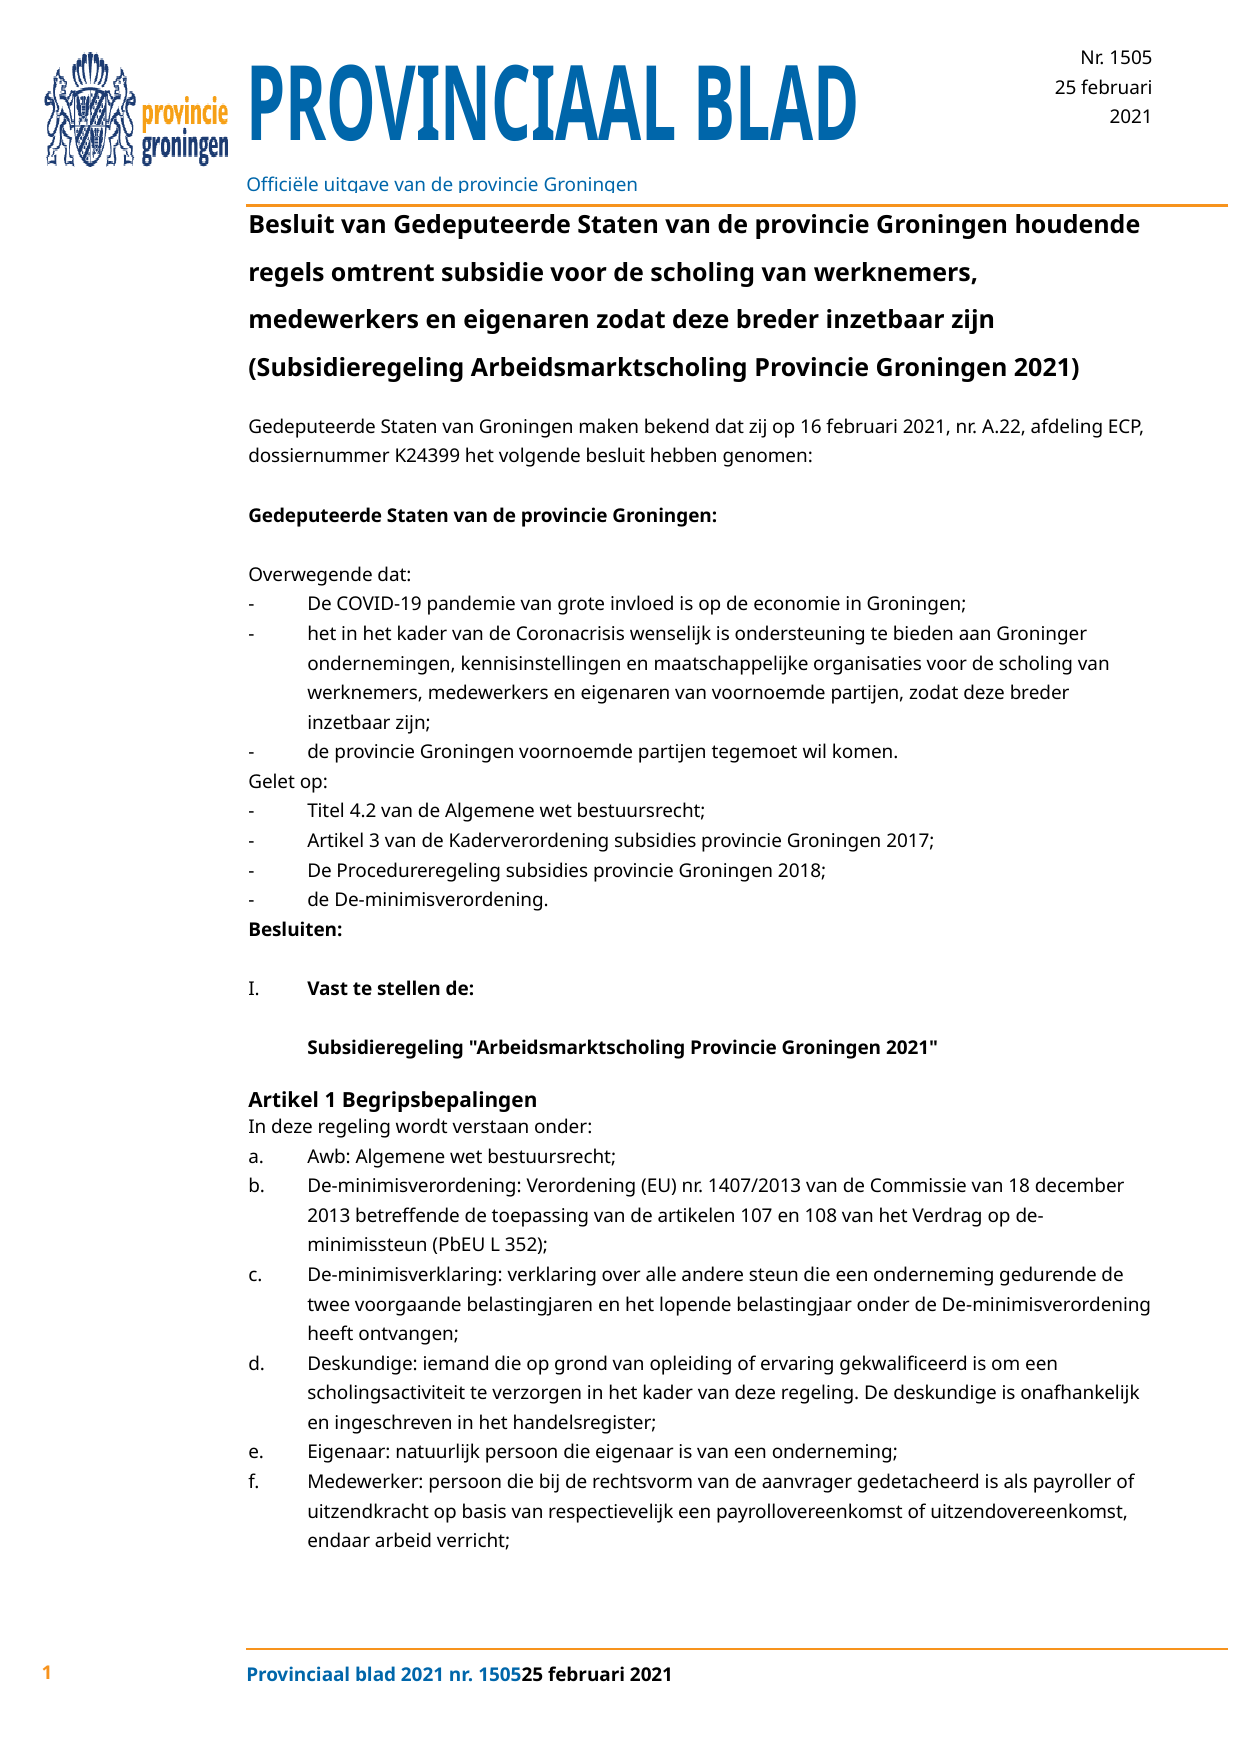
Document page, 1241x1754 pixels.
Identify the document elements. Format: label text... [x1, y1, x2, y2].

text Gelet op: [248, 768, 1152, 794]
text Gedeputeerde Staten van Groningen maken bekend dat zij op 16 februari 2021, nr. A.22, afdeling ECP, dossiernummer K24399 het volgende besluit hebben genomen: [248, 413, 1152, 468]
list Eigenaar: natuurlijk persoon die eigenaar is van een onderneming; [248, 1439, 1152, 1464]
list Awb: Algemene wet bestuursrecht; [248, 1143, 1152, 1168]
list de provincie Groningen voornoemde partijen tegemoet wil komen. [248, 738, 1152, 764]
list het in het kader van de Coronacrisis wenselijk is ondersteuning te bieden aan Groninger ondernemingen, kennisinstellingen en maatschappelijke organisaties voor de scholing van werknemers, medewerkers en eigenaren van voornoemde partijen, zodat deze breder inzetbaar zijn; [248, 620, 1152, 735]
list De-minimisverklaring: verklaring over alle andere steun die een onderneming gedurende de twee voorgaande belastingjaren en het lopende belastingjaar onder de De-minimisverordening heeft ontvangen; [248, 1261, 1152, 1346]
picture [41, 47, 231, 172]
list De Procedureregeling subsidies provincie Groningen 2018; [248, 857, 1152, 883]
list Deskundige: iemand die op grond van opleiding of ervaring gekwalificeerd is om een scholingsactiviteit te verzorgen in het kader van deze regeling. De deskundige is onafhankelijk en ingeschreven in het handelsregister; [248, 1350, 1152, 1435]
text Gedeputeerde Staten van de provincie Groningen: [248, 502, 1152, 528]
text Besluiten: [248, 916, 1152, 942]
text Artikel 1 Begripsbepalingen [248, 1085, 1152, 1113]
list De COVID-19 pandemie van grote invloed is op de economie in Groningen; [248, 591, 1152, 616]
list Subsidieregeling "Arbeidsmarktscholing Provincie Groningen 2021" [248, 1034, 1152, 1060]
text Overwegende dat: [248, 561, 1152, 587]
list Vast te stellen de: [248, 975, 1152, 1001]
list Artikel 3 van de Kaderverordening subsidies provincie Groningen 2017; [248, 827, 1152, 853]
list de De-minimisverordening. [248, 886, 1152, 912]
list De-minimisverordening: Verordening (EU) nr. 1407/2013 van de Commissie van 18 december 2013 betreffende de toepassing van de artikelen 107 en 108 van het Verdrag op de-minimissteun (PbEU L 352); [248, 1172, 1152, 1257]
list Titel 4.2 van de Algemene wet bestuursrecht; [248, 798, 1152, 823]
list Medewerker: persoon die bij de rechtsvorm van de aanvrager gedetacheerd is als payroller of uitzendkracht op basis van respectievelijk een payrollovereenkomst of uitzendovereenkomst, endaar arbeid verricht; [248, 1468, 1152, 1553]
text In deze regeling wordt verstaan onder: [248, 1113, 1152, 1139]
text Besluit van Gedeputeerde Staten van de provincie Groningen houdende regels omtrent subsidie voor de scholing van werknemers, medewerkers en eigenaren zodat deze breder inzetbaar zijn (Subsidieregeling Arbeidsmarktscholing Provincie Groningen 2021) [248, 207, 1152, 384]
